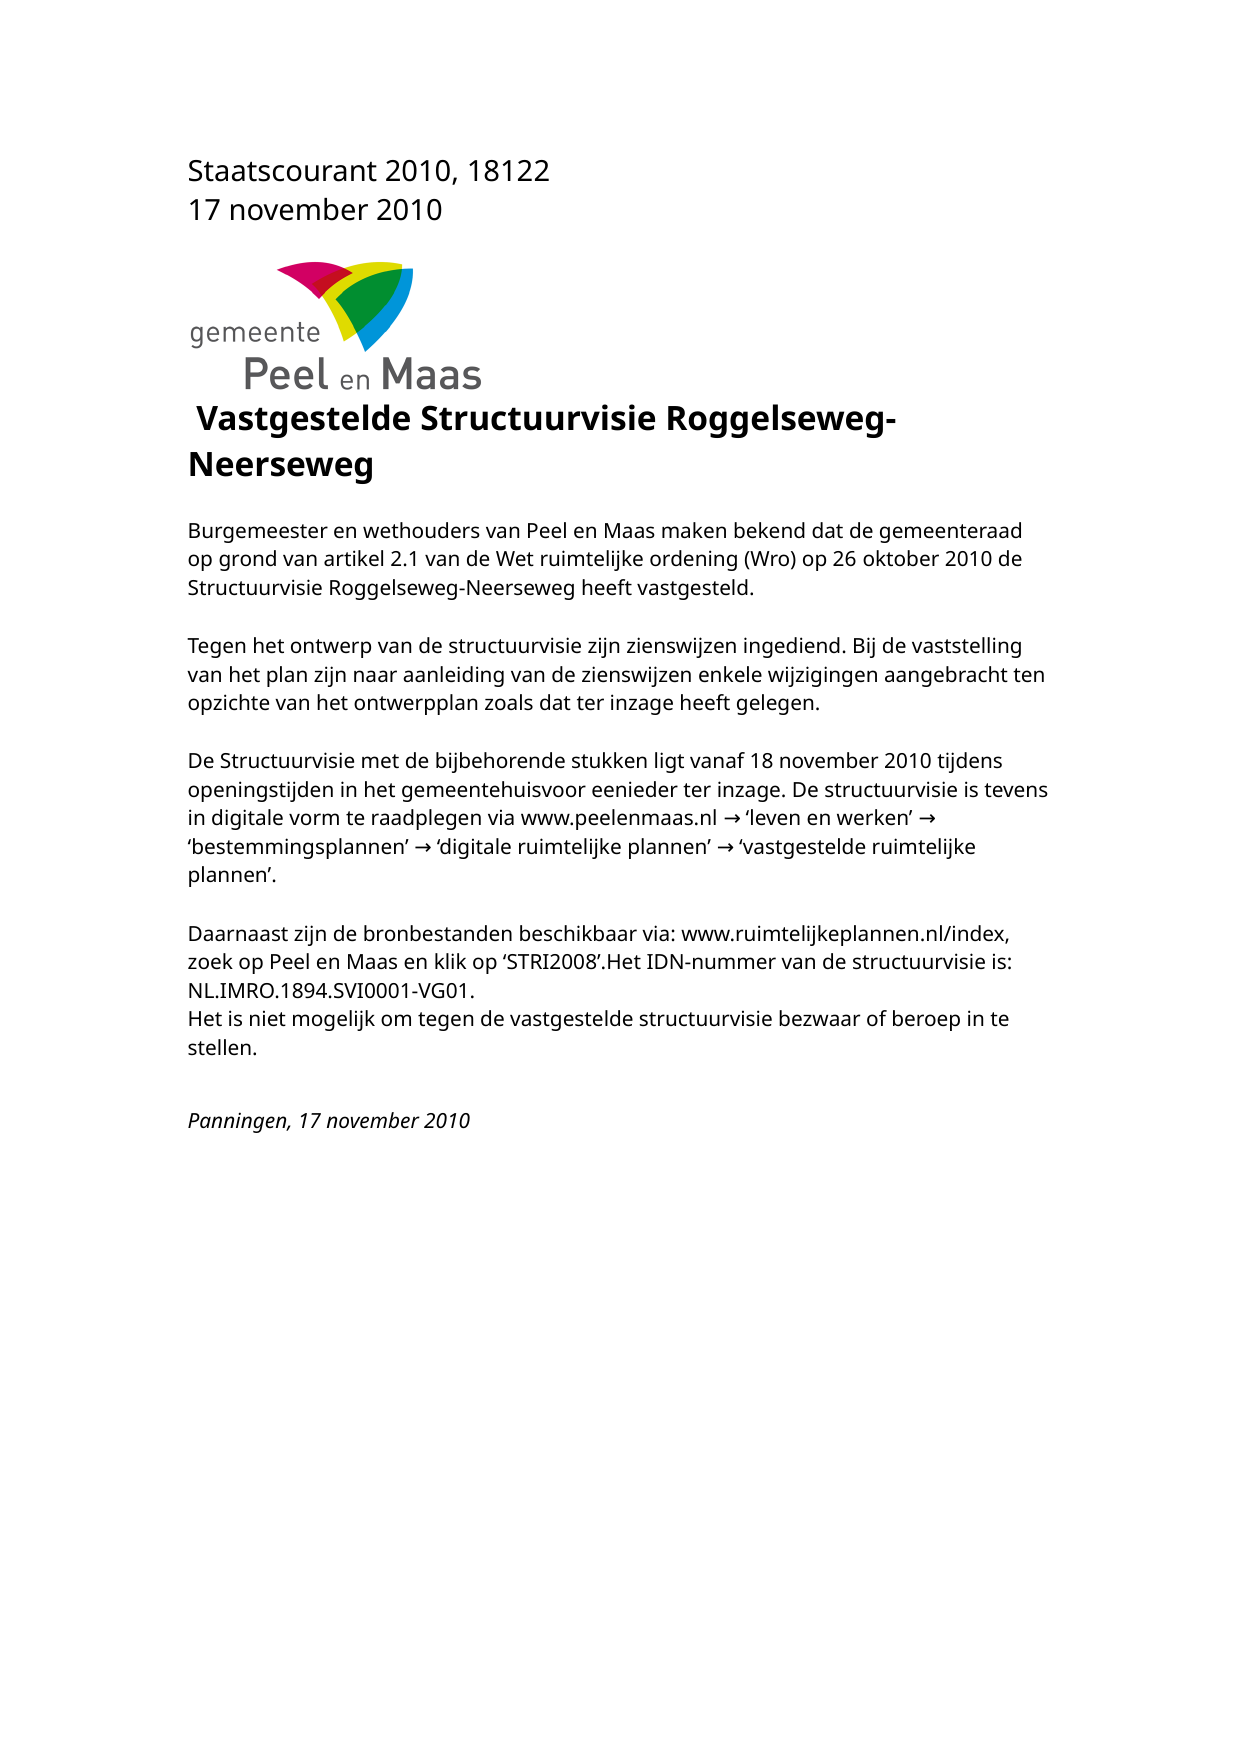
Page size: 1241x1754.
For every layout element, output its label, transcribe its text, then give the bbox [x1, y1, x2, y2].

text Het is niet mogelijk om tegen de vastgestelde structuurvisie bezwaar of beroep in te stellen. [187, 1004, 1053, 1061]
text 17 november 2010 [187, 190, 1053, 229]
text Burgemeester en wethouders van Peel en Maas maken bekend dat de gemeenteraad op grond van artikel 2.1 van de Wet ruimtelijke ordening (Wro) op 26 oktober 2010 de Structuurvisie Roggelseweg-Neerseweg heeft vastgesteld. [187, 516, 1053, 601]
subtitle Vastgestelde Structuurvisie Roggelseweg-Neerseweg [187, 271, 1053, 486]
text Panningen, 17 november 2010 [187, 1106, 1053, 1134]
picture [187, 258, 484, 395]
text Daarnaast zijn de bronbestanden beschikbaar via: www.ruimtelijkeplannen.nl/index, zoek op Peel en Maas en klik op ‘STRI2008’.Het IDN-nummer van de structuurvisie is: NL.IMRO.1894.SVI0001-VG01. [187, 919, 1053, 1004]
text De Structuurvisie met de bijbehorende stukken ligt vanaf 18 november 2010 tijdens openingstijden in het gemeentehuisvoor eenieder ter inzage. De structuurvisie is tevens in digitale vorm te raadplegen via www.peelenmaas.nl → ‘leven en werken’ → ‘bestemmingsplannen’ → ‘digitale ruimtelijke plannen’ → ‘vastgestelde ruimtelijke plannen’. [187, 747, 1053, 889]
text Staatscourant 2010, 18122 [187, 150, 1053, 190]
text Tegen het ontwerp van de structuurvisie zijn zienswijzen ingediend. Bij de vaststelling van het plan zijn naar aanleiding van de zienswijzen enkele wijzigingen aangebracht ten opzichte van het ontwerpplan zoals dat ter inzage heeft gelegen. [187, 631, 1053, 717]
